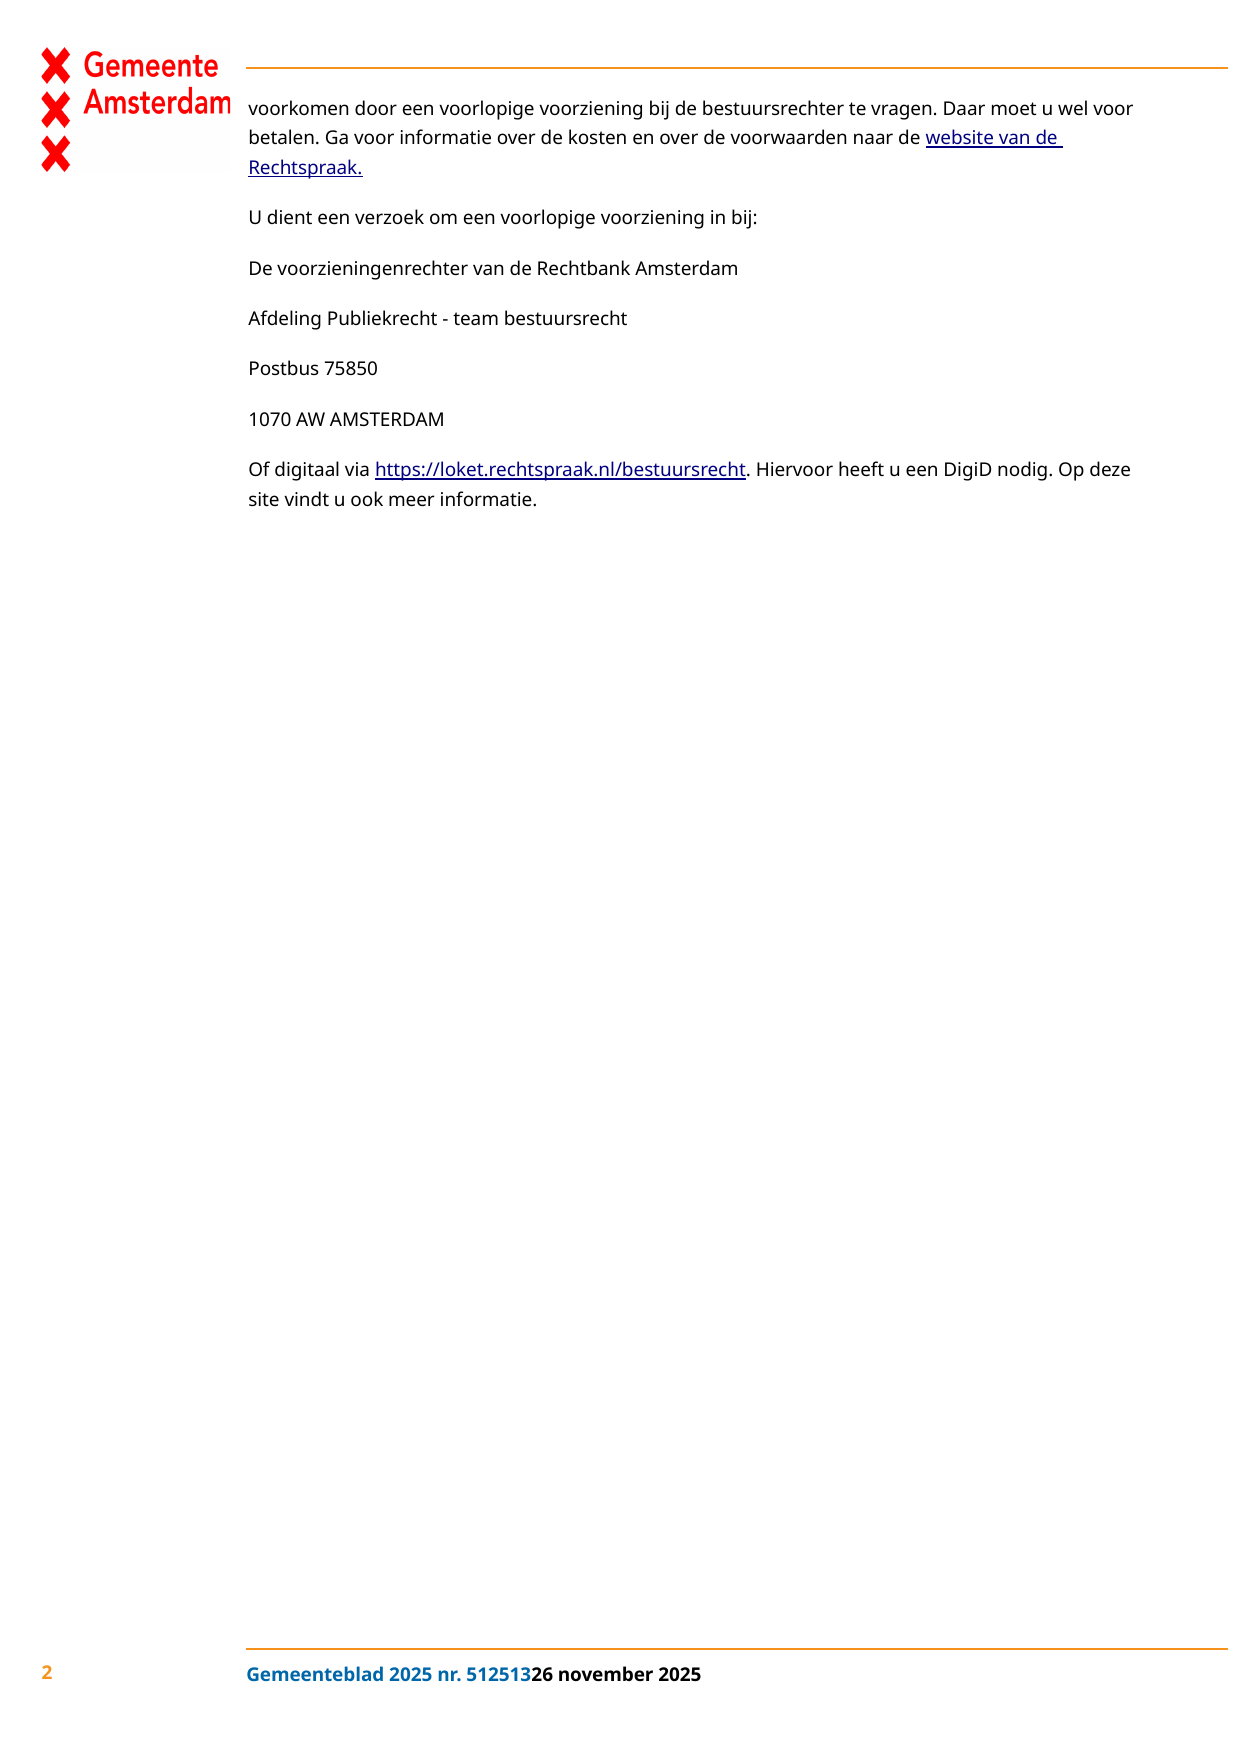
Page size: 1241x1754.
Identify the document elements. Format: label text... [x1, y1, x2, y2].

text Of digitaal via https://loket.rechtspraak.nl/bestuursrecht. Hiervoor heeft u een DigiD nodig. Op deze site vindt u ook meer informatie. [248, 456, 1152, 512]
picture [41, 47, 231, 172]
text U dient een verzoek om een voorlopige voorziening in bij: [248, 204, 1152, 230]
text Afdeling Publiekrecht - team bestuursrecht [248, 305, 1152, 331]
text 1070 AW AMSTERDAM [248, 406, 1152, 432]
text Postbus 75850 [248, 356, 1152, 381]
text voorkomen door een voorlopige voorziening bij de bestuursrechter te vragen. Daar moet u wel voor betalen. Ga voor informatie over de kosten en over de voorwaarden naar de website van de Rechtspraak. [248, 95, 1152, 180]
text De voorzieningenrechter van de Rechtbank Amsterdam [248, 255, 1152, 281]
